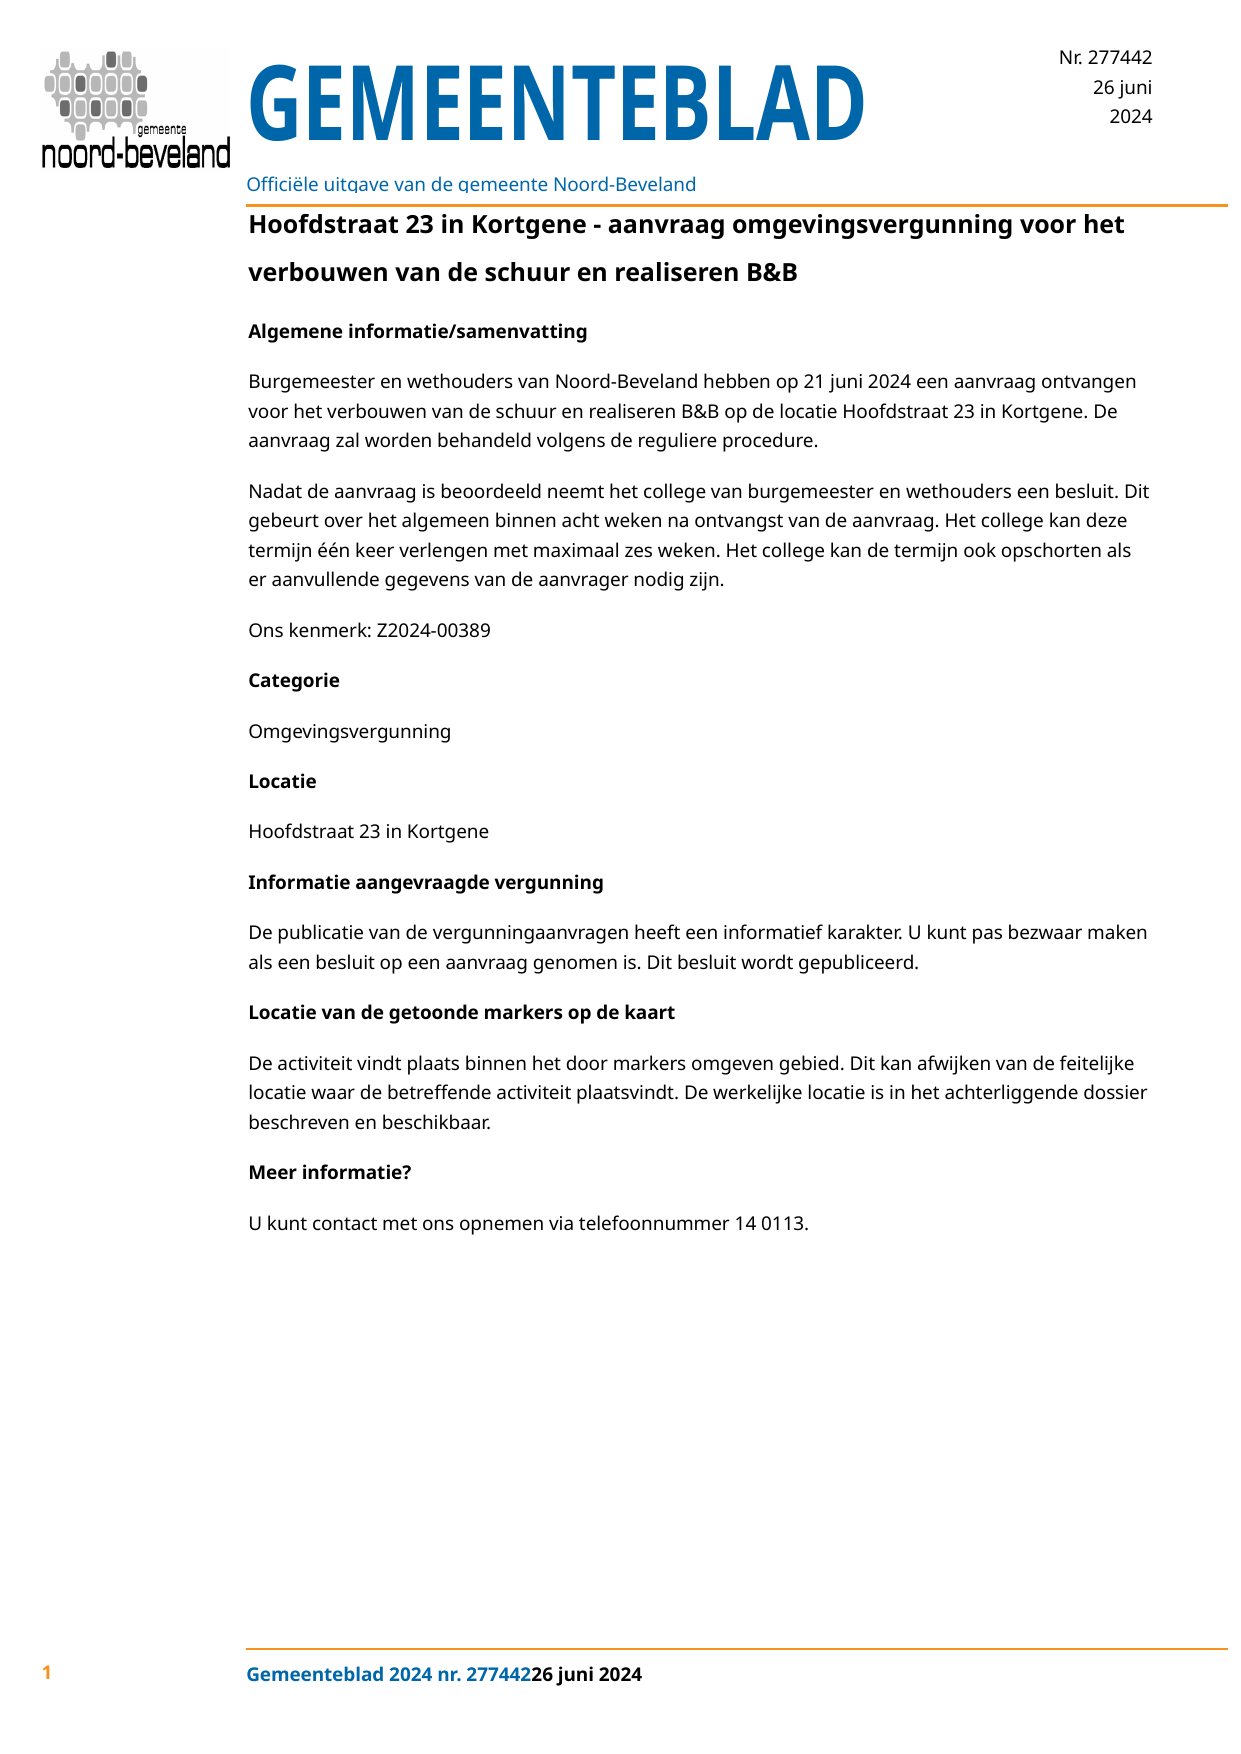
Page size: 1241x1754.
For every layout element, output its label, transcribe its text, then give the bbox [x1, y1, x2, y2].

text Locatie [248, 768, 1152, 794]
text Locatie van de getoonde markers op de kaart [248, 999, 1152, 1025]
text Meer informatie? [248, 1159, 1152, 1185]
text Informatie aangevraagde vergunning [248, 869, 1152, 895]
text De publicatie van de vergunningaanvragen heeft een informatief karakter. U kunt pas bezwaar maken als een besluit op een aanvraag genomen is. Dit besluit wordt gepubliceerd. [248, 919, 1152, 975]
text Burgemeester en wethouders van Noord-Beveland hebben op 21 juni 2024 een aanvraag ontvangen voor het verbouwen van de schuur en realiseren B&B op de locatie Hoofdstraat 23 in Kortgene. De aanvraag zal worden behandeld volgens de reguliere procedure. [248, 368, 1152, 453]
text Categorie [248, 667, 1152, 693]
text De activiteit vindt plaats binnen het door markers omgeven gebied. Dit kan afwijken van de feitelijke locatie waar de betreffende activiteit plaatsvindt. De werkelijke locatie is in het achterliggende dossier beschreven en beschikbaar. [248, 1050, 1152, 1135]
text Ons kenmerk: Z2024-00389 [248, 617, 1152, 643]
picture [41, 47, 231, 172]
text Omgevingsvergunning [248, 718, 1152, 744]
text Nadat de aanvraag is beoordeeld neemt het college van burgemeester en wethouders een besluit. Dit gebeurt over het algemeen binnen acht weken na ontvangst van de aanvraag. Het college kan deze termijn één keer verlengen met maximaal zes weken. Het college kan de termijn ook opschorten als er aanvullende gegevens van de aanvrager nodig zijn. [248, 478, 1152, 592]
text Hoofdstraat 23 in Kortgene - aanvraag omgevingsvergunning voor het verbouwen van de schuur en realiseren B&B [248, 207, 1152, 288]
text U kunt contact met ons opnemen via telefoonnummer 14 0113. [248, 1210, 1152, 1236]
text Hoofdstraat 23 in Kortgene [248, 819, 1152, 844]
text Algemene informatie/samenvatting [248, 318, 1152, 344]
